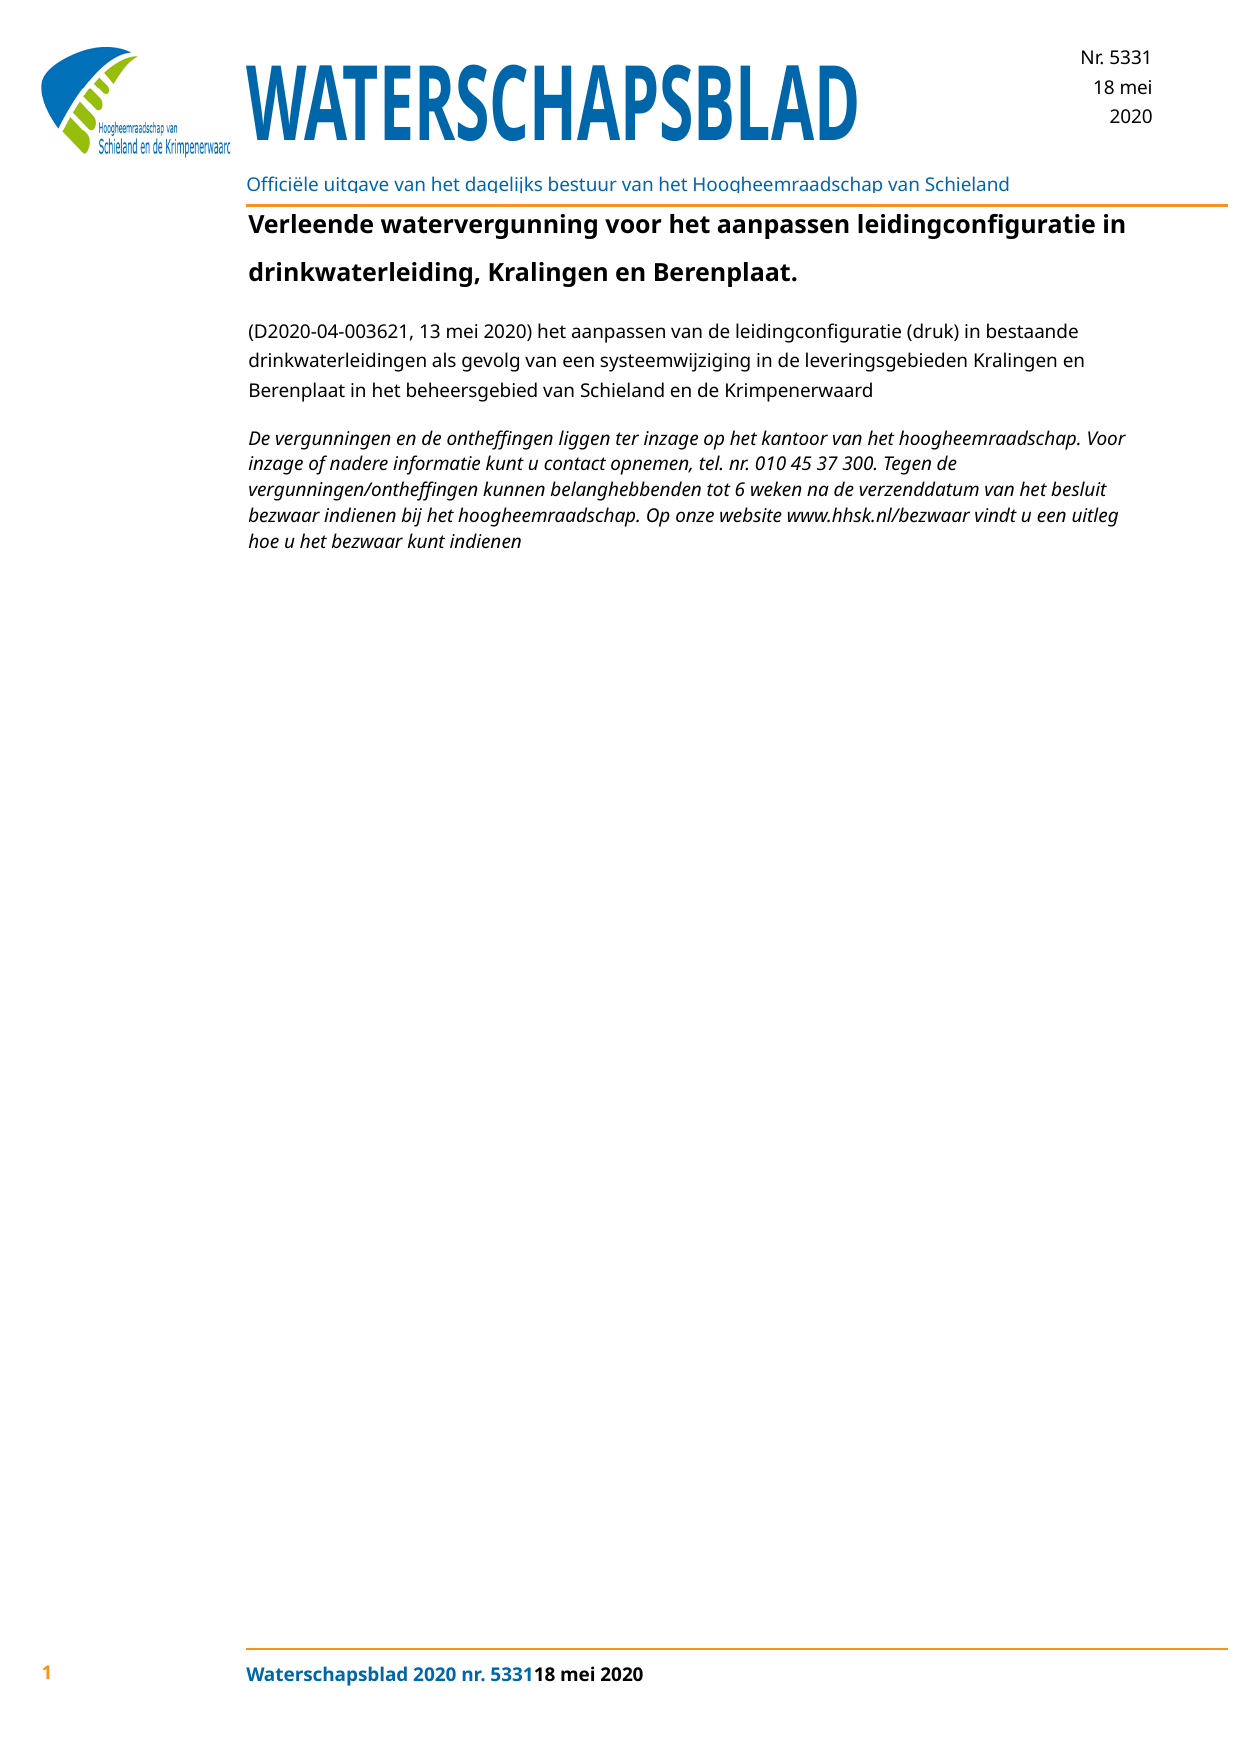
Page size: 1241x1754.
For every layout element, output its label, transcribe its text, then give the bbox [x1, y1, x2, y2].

text De vergunningen en de ontheffingen liggen ter inzage op het kantoor van het hoogheemraadschap. Voor inzage of nadere informatie kunt u contact opnemen, tel. nr. 010 45 37 300. Tegen de vergunningen/ontheffingen kunnen belanghebbenden tot 6 weken na de verzenddatum van het besluit bezwaar indienen bij het hoogheemraadschap. Op onze website www.hhsk.nl/bezwaar vindt u een uitleg hoe u het bezwaar kunt indienen [248, 425, 1152, 553]
text Verleende watervergunning voor het aanpassen leidingconfiguratie in drinkwaterleiding, Kralingen en Berenplaat. [248, 207, 1152, 288]
text (D2020-04-003621, 13 mei 2020) het aanpassen van de leidingconfiguratie (druk) in bestaande drinkwaterleidingen als gevolg van een systeemwijziging in de leveringsgebieden Kralingen en Berenplaat in het beheersgebied van Schieland en de Krimpenerwaard [248, 318, 1152, 403]
picture [41, 47, 231, 172]
